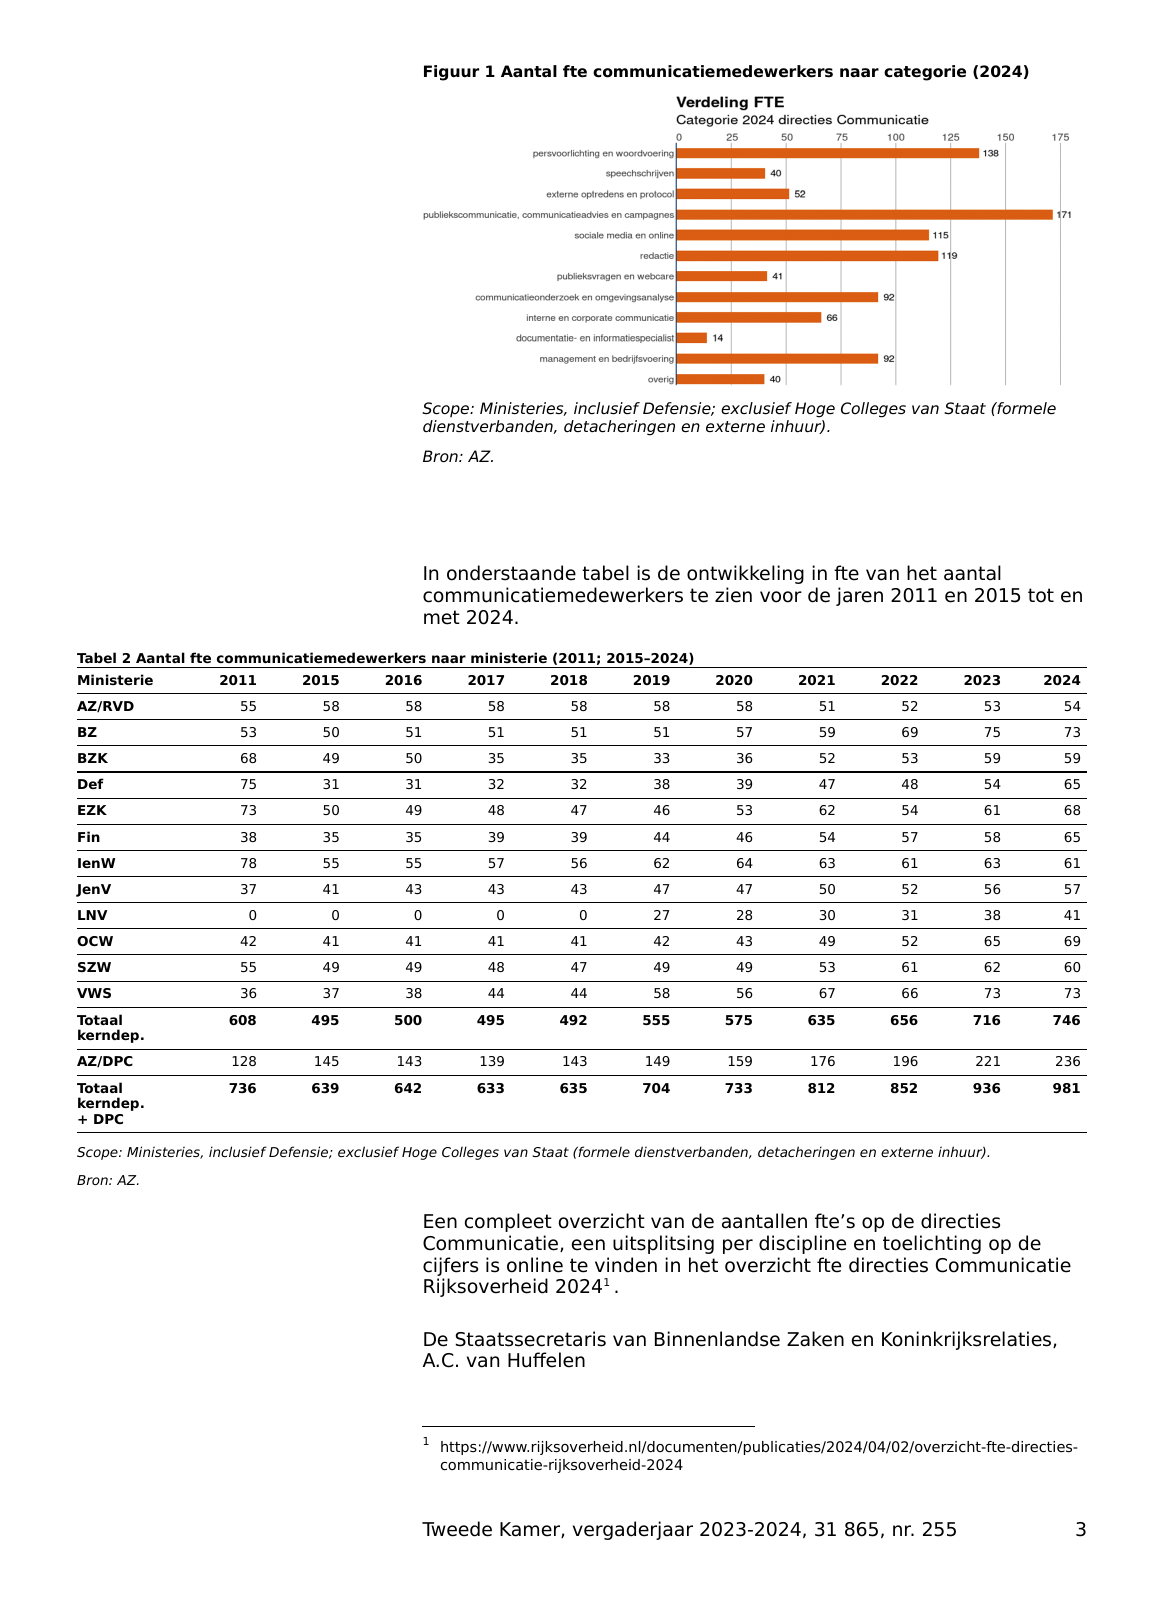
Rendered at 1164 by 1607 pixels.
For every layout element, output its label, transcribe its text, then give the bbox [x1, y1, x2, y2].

table_cell 46 [594, 799, 676, 824]
table_cell 41 [1007, 903, 1087, 928]
table_cell 62 [759, 799, 841, 824]
table_cell 2016 [345, 668, 428, 693]
table_cell 39 [676, 773, 759, 797]
table_cell 149 [594, 1050, 676, 1075]
table_cell Fin [77, 825, 180, 850]
table_cell 38 [345, 982, 428, 1007]
table_cell Ministerie [77, 668, 180, 693]
table_cell 41 [428, 929, 511, 954]
table_cell 43 [345, 877, 428, 902]
table_cell 555 [594, 1008, 676, 1048]
table_cell 575 [676, 1008, 759, 1048]
table_cell 58 [676, 694, 759, 719]
table_cell 2011 [180, 668, 263, 693]
table_cell 35 [511, 746, 593, 771]
table_cell 58 [924, 825, 1007, 850]
table_cell 2015 [263, 668, 345, 693]
table_cell 49 [345, 799, 428, 824]
table_cell 60 [1007, 955, 1087, 981]
table_cell 59 [1007, 746, 1087, 771]
table_cell 53 [759, 955, 841, 981]
table_cell 49 [594, 955, 676, 981]
text https://www.rijksoverheid.nl/documenten/publicaties/2024/04/02/overzicht-fte-directies-communicatie-rijksoverheid-2024 [422, 1435, 1087, 1474]
table_cell 39 [511, 825, 593, 850]
text Scope: Ministeries, inclusief Defensie; exclusief Hoge Colleges van Staat (formele dienstverbanden, detacheringen en externe inhuur). [422, 400, 1072, 436]
table_cell 656 [841, 1008, 924, 1048]
table_cell 495 [263, 1008, 345, 1048]
table_cell 38 [594, 773, 676, 797]
table_cell 635 [511, 1076, 593, 1132]
table_cell 44 [428, 982, 511, 1007]
table_cell 47 [511, 955, 593, 981]
table_cell 57 [841, 825, 924, 850]
table_cell 41 [263, 877, 345, 902]
table_cell 143 [511, 1050, 593, 1075]
table_cell Def [77, 773, 180, 797]
table_cell AZ/RVD [77, 694, 180, 719]
table_cell 68 [1007, 799, 1087, 824]
table_cell 30 [759, 903, 841, 928]
table_cell 55 [180, 955, 263, 981]
table_cell 73 [924, 982, 1007, 1007]
table_cell 50 [263, 799, 345, 824]
table_cell 32 [511, 773, 593, 797]
table_cell 2019 [594, 668, 676, 693]
table_cell BZK [77, 746, 180, 771]
table_cell 56 [924, 877, 1007, 902]
table_cell 58 [345, 694, 428, 719]
table_cell 41 [345, 929, 428, 954]
table_cell 38 [924, 903, 1007, 928]
table_cell 236 [1007, 1050, 1087, 1075]
table_cell 35 [263, 825, 345, 850]
table_cell Totaal kerndep. + DPC [77, 1076, 180, 1132]
table_cell AZ/DPC [77, 1050, 180, 1075]
table_cell 139 [428, 1050, 511, 1075]
table_cell 59 [924, 746, 1007, 771]
table_cell 736 [180, 1076, 263, 1132]
table_cell 56 [676, 982, 759, 1007]
table_cell 53 [676, 799, 759, 824]
table_cell 31 [345, 773, 428, 797]
table_cell 51 [428, 720, 511, 745]
text In onderstaande tabel is de ontwikkeling in fte van het aantal communicatiemedewerkers te zien voor de jaren 2011 en 2015 tot en met 2024. [422, 563, 1087, 629]
table_cell 58 [428, 694, 511, 719]
picture [422, 92, 1072, 389]
table_cell 73 [1007, 982, 1087, 1007]
table_cell 39 [428, 825, 511, 850]
table_cell 47 [759, 773, 841, 797]
table_cell 41 [511, 929, 593, 954]
table_cell 145 [263, 1050, 345, 1075]
table_cell 733 [676, 1076, 759, 1132]
table_cell 981 [1007, 1076, 1087, 1132]
table_cell Scope: Ministeries, inclusief Defensie; exclusief Hoge Colleges van Staat (formele dienstverbanden, detacheringen en externe inhuur). Bron: AZ. [77, 1133, 1087, 1188]
table_cell 2024 [1007, 668, 1087, 693]
table_cell 57 [676, 720, 759, 745]
table_cell 41 [263, 929, 345, 954]
table_cell IenW [77, 851, 180, 876]
table_cell 143 [345, 1050, 428, 1075]
table_cell 67 [759, 982, 841, 1007]
table_cell 37 [263, 982, 345, 1007]
table_cell 49 [676, 955, 759, 981]
table_cell 50 [263, 720, 345, 745]
table_cell 58 [263, 694, 345, 719]
table_cell 37 [180, 877, 263, 902]
table_cell 65 [1007, 825, 1087, 850]
table_cell 54 [1007, 694, 1087, 719]
table_cell 66 [841, 982, 924, 1007]
table_cell 61 [841, 955, 924, 981]
table_cell 2021 [759, 668, 841, 693]
table_cell 746 [1007, 1008, 1087, 1048]
table_cell 635 [759, 1008, 841, 1048]
table_cell 704 [594, 1076, 676, 1132]
table_cell 57 [1007, 877, 1087, 902]
table_cell 0 [511, 903, 593, 928]
table_cell 51 [594, 720, 676, 745]
table_cell 48 [841, 773, 924, 797]
table_cell 59 [759, 720, 841, 745]
table_cell 54 [924, 773, 1007, 797]
table_cell 42 [180, 929, 263, 954]
table_cell 495 [428, 1008, 511, 1048]
table_cell 159 [676, 1050, 759, 1075]
table_cell 53 [924, 694, 1007, 719]
table_cell 28 [676, 903, 759, 928]
table_cell 49 [263, 746, 345, 771]
table_cell 47 [594, 877, 676, 902]
table_header Tabel 2 Aantal fte communicatiemedewerkers naar ministerie (2011; 2015–2024) [77, 651, 1087, 667]
table_cell 633 [428, 1076, 511, 1132]
table_cell 44 [511, 982, 593, 1007]
table_cell 51 [759, 694, 841, 719]
table_cell 48 [428, 799, 511, 824]
table_cell 62 [594, 851, 676, 876]
table_cell 61 [924, 799, 1007, 824]
table_cell 43 [511, 877, 593, 902]
table_cell 852 [841, 1076, 924, 1132]
table_cell 38 [180, 825, 263, 850]
table_cell 0 [263, 903, 345, 928]
table_cell 64 [676, 851, 759, 876]
table_cell 65 [924, 929, 1007, 954]
table_cell 42 [594, 929, 676, 954]
table_cell 52 [841, 694, 924, 719]
table_cell SZW [77, 955, 180, 981]
table_cell 47 [676, 877, 759, 902]
table_cell 52 [759, 746, 841, 771]
table_cell 54 [759, 825, 841, 850]
table_cell 36 [676, 746, 759, 771]
table_cell 2020 [676, 668, 759, 693]
table_cell 61 [1007, 851, 1087, 876]
table_cell 52 [841, 929, 924, 954]
table_cell 63 [924, 851, 1007, 876]
table_cell 61 [841, 851, 924, 876]
table_cell 27 [594, 903, 676, 928]
table_cell 936 [924, 1076, 1007, 1132]
table_cell 639 [263, 1076, 345, 1132]
table_cell 35 [345, 825, 428, 850]
table_cell OCW [77, 929, 180, 954]
table_cell 55 [263, 851, 345, 876]
table_cell 46 [676, 825, 759, 850]
table_cell LNV [77, 903, 180, 928]
table_cell 0 [180, 903, 263, 928]
table_cell 50 [345, 746, 428, 771]
table_cell Totaal kerndep. [77, 1008, 180, 1048]
table_cell 49 [263, 955, 345, 981]
table_cell 47 [511, 799, 593, 824]
text De Staatssecretaris van Binnenlandse Zaken en Koninkrijksrelaties, A.C. van Huffelen [422, 1328, 1087, 1372]
table_cell 2023 [924, 668, 1007, 693]
table_cell 36 [180, 982, 263, 1007]
table_cell 812 [759, 1076, 841, 1132]
table_cell EZK [77, 799, 180, 824]
table_cell 57 [428, 851, 511, 876]
table_cell 58 [594, 982, 676, 1007]
table_cell JenV [77, 877, 180, 902]
table_cell 75 [924, 720, 1007, 745]
table_cell 53 [180, 720, 263, 745]
table_cell 65 [1007, 773, 1087, 797]
table_cell 73 [1007, 720, 1087, 745]
table_cell 56 [511, 851, 593, 876]
table_cell 53 [841, 746, 924, 771]
table_cell BZ [77, 720, 180, 745]
table_cell 32 [428, 773, 511, 797]
table_cell 33 [594, 746, 676, 771]
table_cell 176 [759, 1050, 841, 1075]
table_cell 642 [345, 1076, 428, 1132]
table_cell 78 [180, 851, 263, 876]
table_cell 43 [428, 877, 511, 902]
table_cell 55 [180, 694, 263, 719]
table_cell 128 [180, 1050, 263, 1075]
table_cell 58 [511, 694, 593, 719]
table_cell VWS [77, 982, 180, 1007]
table_cell 54 [841, 799, 924, 824]
table_cell 62 [924, 955, 1007, 981]
table_cell 44 [594, 825, 676, 850]
table_cell 716 [924, 1008, 1007, 1048]
table_cell 52 [841, 877, 924, 902]
table_cell 69 [841, 720, 924, 745]
table_cell 0 [345, 903, 428, 928]
table_cell 2018 [511, 668, 593, 693]
table_cell 73 [180, 799, 263, 824]
text Een compleet overzicht van de aantallen fte’s op de directies Communicatie, een uitsplitsing per discipline en toelichting op de cijfers is online te vinden in het overzicht fte directies Communicatie Rijksoverheid 2024. [422, 1211, 1087, 1298]
table_cell 500 [345, 1008, 428, 1048]
table_cell 2022 [841, 668, 924, 693]
table_cell 58 [594, 694, 676, 719]
table_cell 68 [180, 746, 263, 771]
table_cell 75 [180, 773, 263, 797]
text Bron: AZ. [422, 448, 1072, 466]
table_cell 55 [345, 851, 428, 876]
table_cell 49 [759, 929, 841, 954]
table_cell 49 [345, 955, 428, 981]
table_cell 221 [924, 1050, 1007, 1075]
table_cell 48 [428, 955, 511, 981]
table_cell 608 [180, 1008, 263, 1048]
table_cell 43 [676, 929, 759, 954]
table_cell 196 [841, 1050, 924, 1075]
table_cell 31 [841, 903, 924, 928]
text Figuur 1 Aantal fte communicatiemedewerkers naar categorie (2024) [422, 63, 1072, 81]
table_cell 50 [759, 877, 841, 902]
table_cell 51 [345, 720, 428, 745]
table_cell 35 [428, 746, 511, 771]
table_cell 492 [511, 1008, 593, 1048]
table_cell 2017 [428, 668, 511, 693]
table_cell 31 [263, 773, 345, 797]
table_cell 69 [1007, 929, 1087, 954]
table_cell 51 [511, 720, 593, 745]
table_cell 0 [428, 903, 511, 928]
table_cell 63 [759, 851, 841, 876]
